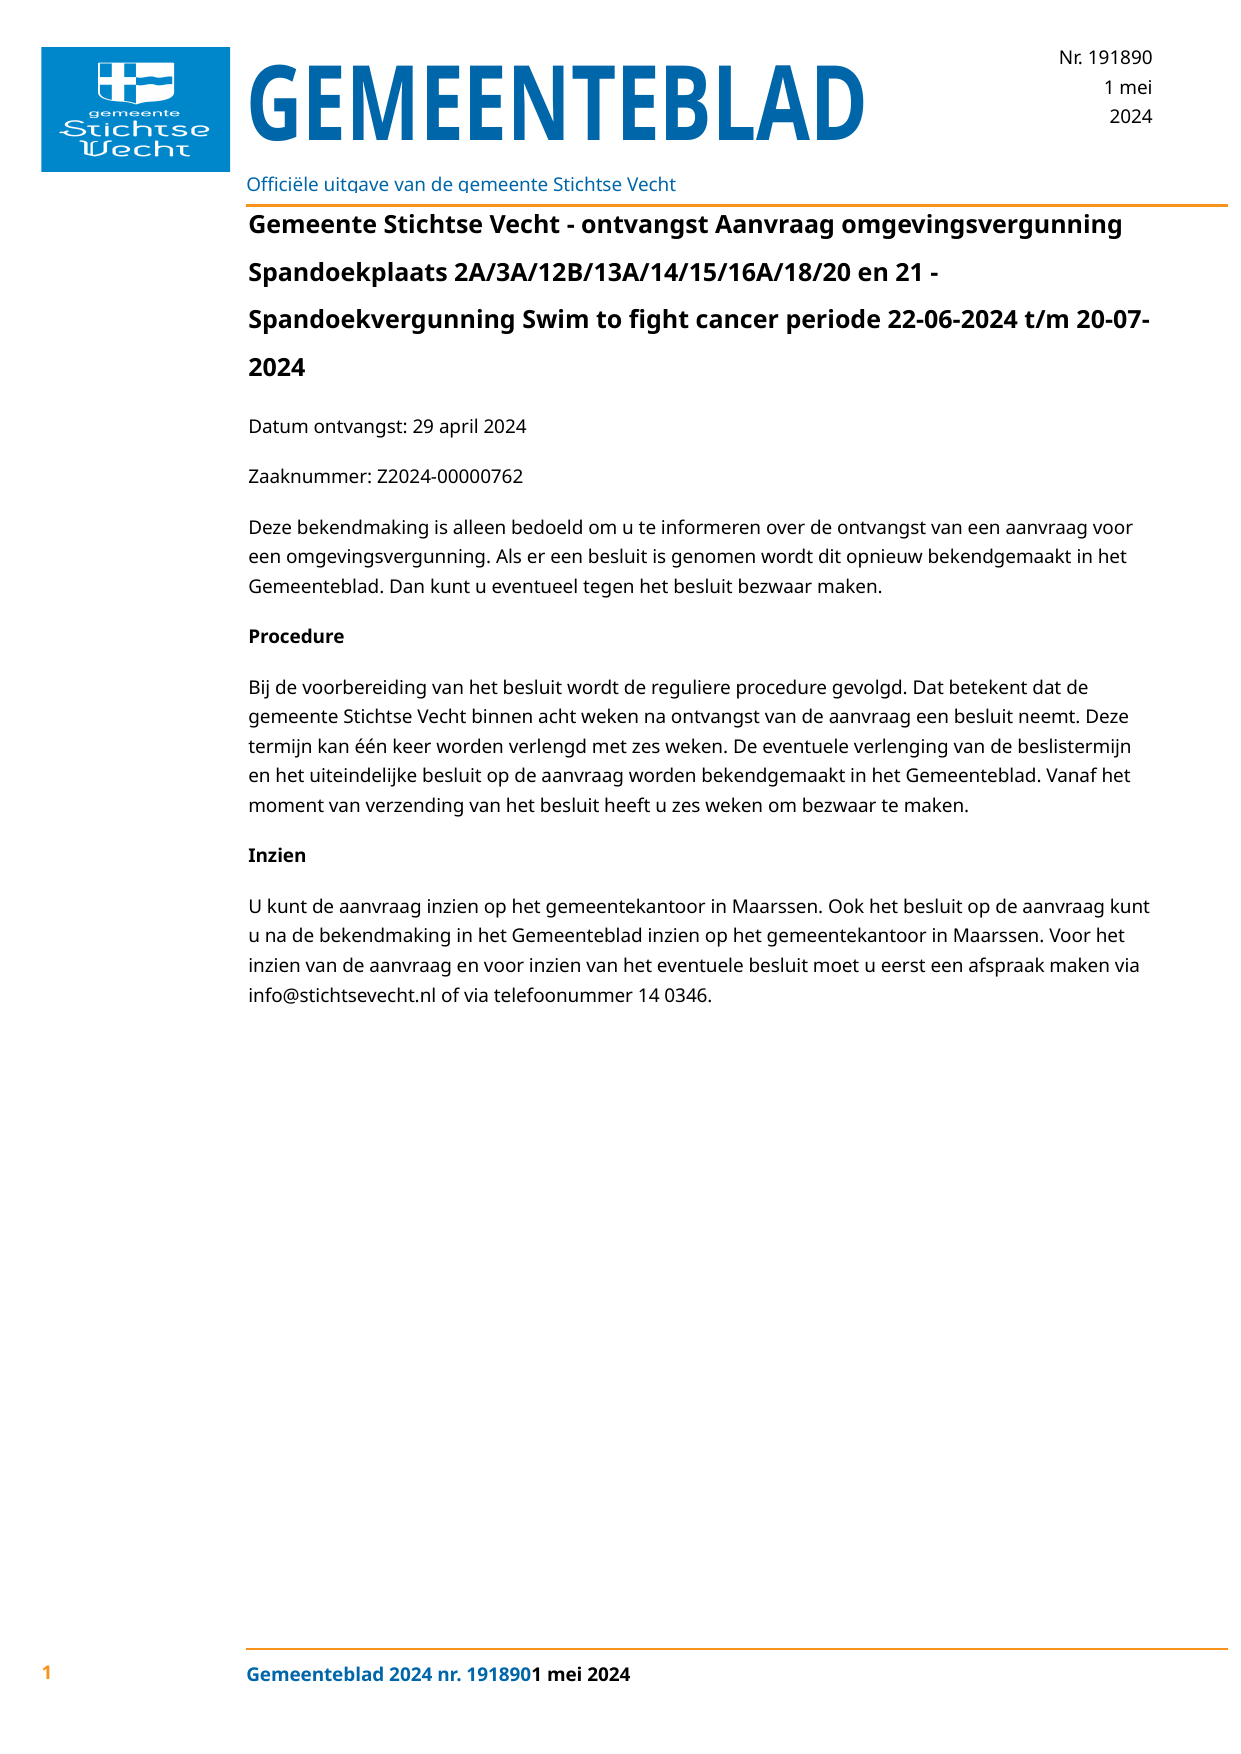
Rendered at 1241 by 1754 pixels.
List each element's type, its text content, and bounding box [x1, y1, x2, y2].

text Inzien [248, 843, 1152, 868]
text U kunt de aanvraag inzien op het gemeentekantoor in Maarssen. Ook het besluit op de aanvraag kunt u na de bekendmaking in het Gemeenteblad inzien op het gemeentekantoor in Maarssen. Voor het inzien van de aanvraag en voor inzien van het eventuele besluit moet u eerst een afspraak maken via info@stichtsevecht.nl of via telefoonummer 14 0346. [248, 893, 1152, 1008]
text Datum ontvangst: 29 april 2024 [248, 413, 1152, 439]
text Gemeente Stichtse Vecht - ontvangst Aanvraag omgevingsvergunning Spandoekplaats 2A/3A/12B/13A/14/15/16A/18/20 en 21 - Spandoekvergunning Swim to fight cancer periode 22-06-2024 t/m 20-07-2024 [248, 207, 1152, 384]
text Deze bekendmaking is alleen bedoeld om u te informeren over de ontvangst van een aanvraag voor een omgevingsvergunning. Als er een besluit is genomen wordt dit opnieuw bekendgemaakt in het Gemeenteblad. Dan kunt u eventueel tegen het besluit bezwaar maken. [248, 514, 1152, 599]
picture [137, 63, 174, 103]
picture [99, 63, 135, 101]
text Procedure [248, 623, 1152, 649]
text Bij de voorbereiding van het besluit wordt de reguliere procedure gevolgd. Dat betekent dat de gemeente Stichtse Vecht binnen acht weken na ontvangst van de aanvraag een besluit neemt. Deze termijn kan één keer worden verlengd met zes weken. De eventuele verlenging van de beslistermijn en het uiteindelijke besluit op de aanvraag worden bekendgemaakt in het Gemeenteblad. Vanaf het moment van verzending van het besluit heeft u zes weken om bezwaar te maken. [248, 674, 1152, 818]
text Zaaknummer: Z2024-00000762 [248, 463, 1152, 489]
